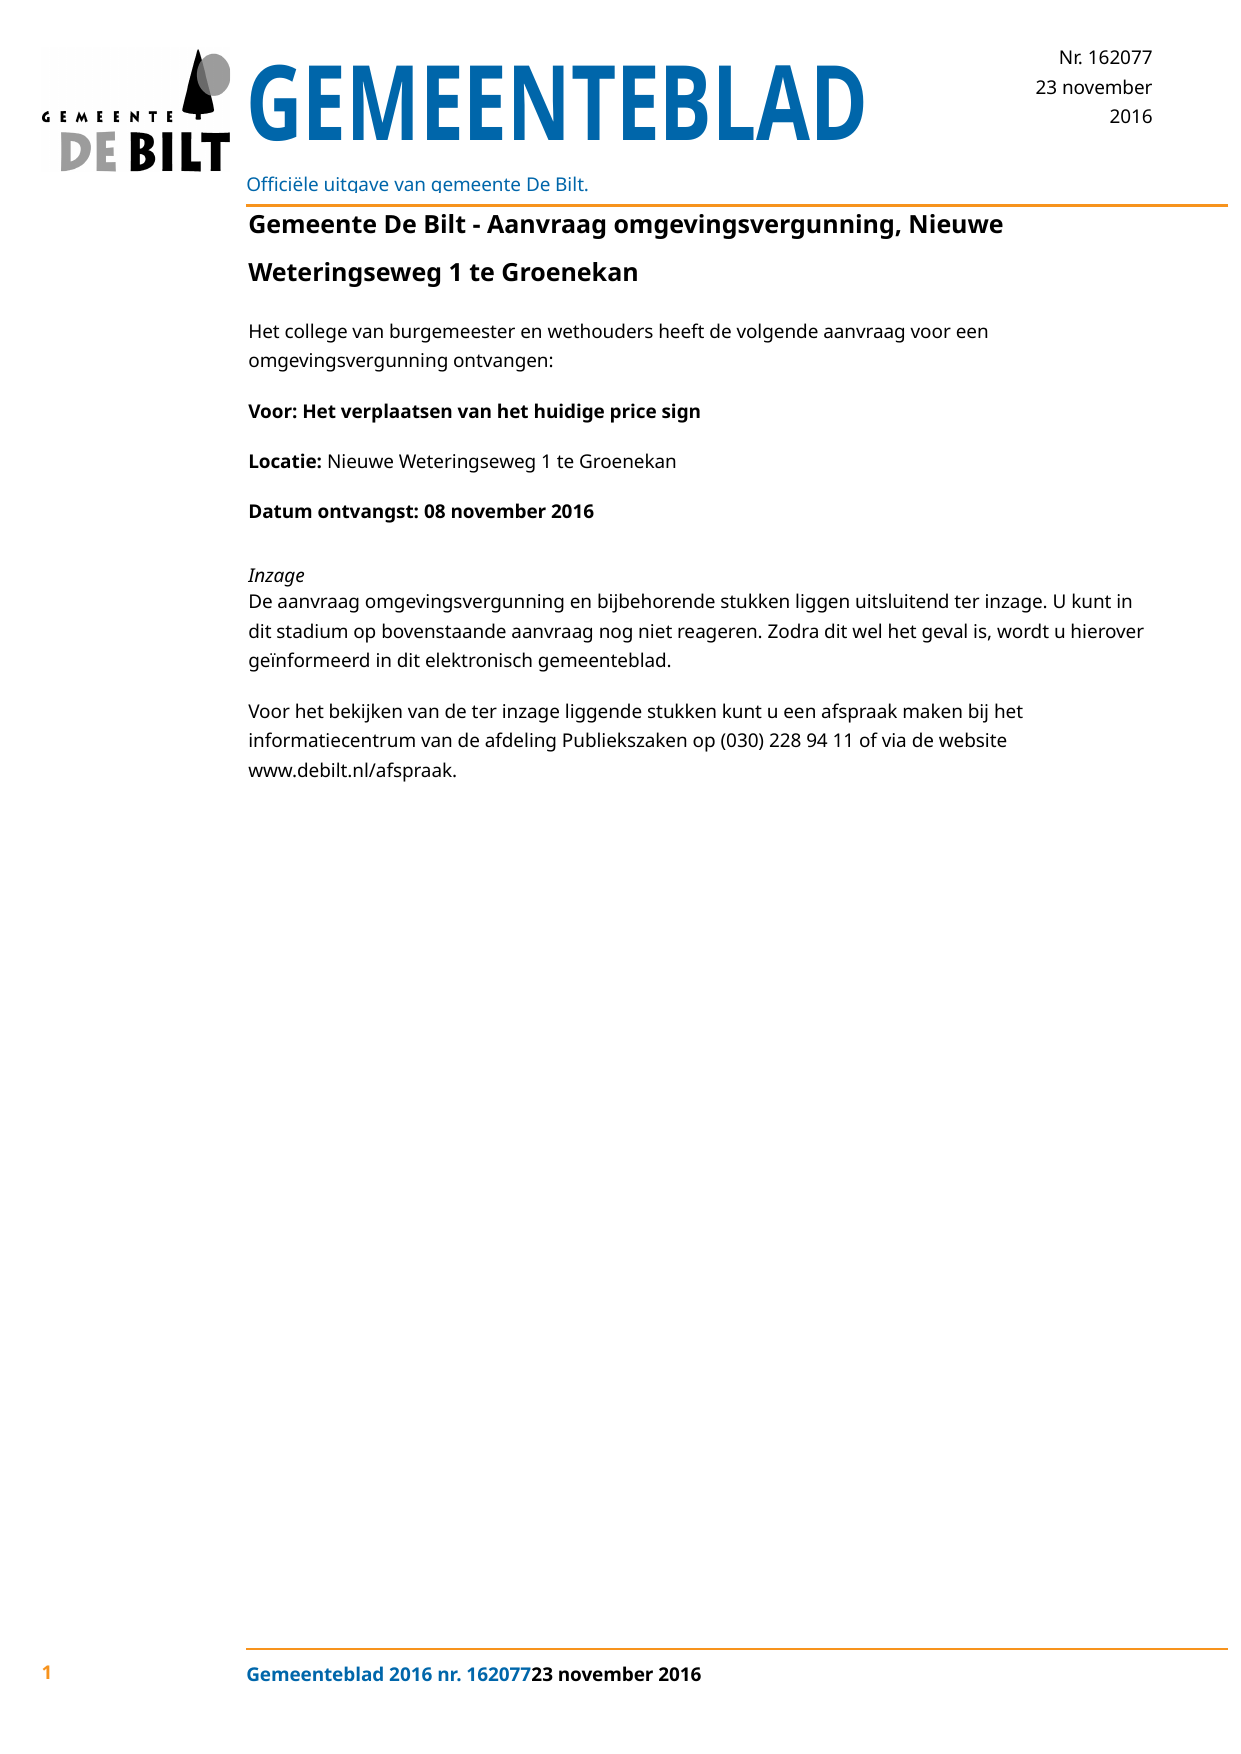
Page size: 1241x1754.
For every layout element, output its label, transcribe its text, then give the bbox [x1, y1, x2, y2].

text Het college van burgemeester en wethouders heeft de volgende aanvraag voor een omgevingsvergunning ontvangen: [248, 318, 1152, 373]
text Inzage [248, 563, 1152, 588]
text Datum ontvangst: 08 november 2016 [248, 499, 1152, 524]
text Gemeente De Bilt - Aanvraag omgevingsvergunning, Nieuwe Weteringseweg 1 te Groenekan [248, 207, 1152, 288]
text Locatie: Nieuwe Weteringseweg 1 te Groenekan [248, 448, 1152, 474]
text De aanvraag omgevingsvergunning en bijbehorende stukken liggen uitsluitend ter inzage. U kunt in dit stadium op bovenstaande aanvraag nog niet reageren. Zodra dit wel het geval is, wordt u hierover geïnformeerd in dit elektronisch gemeenteblad. [248, 588, 1152, 673]
text Voor: Het verplaatsen van het huidige price sign [248, 398, 1152, 424]
picture [41, 47, 231, 172]
text Voor het bekijken van de ter inzage liggende stukken kunt u een afspraak maken bij het informatiecentrum van de afdeling Publiekszaken op (030) 228 94 11 of via de website www.debilt.nl/afspraak. [248, 698, 1152, 783]
